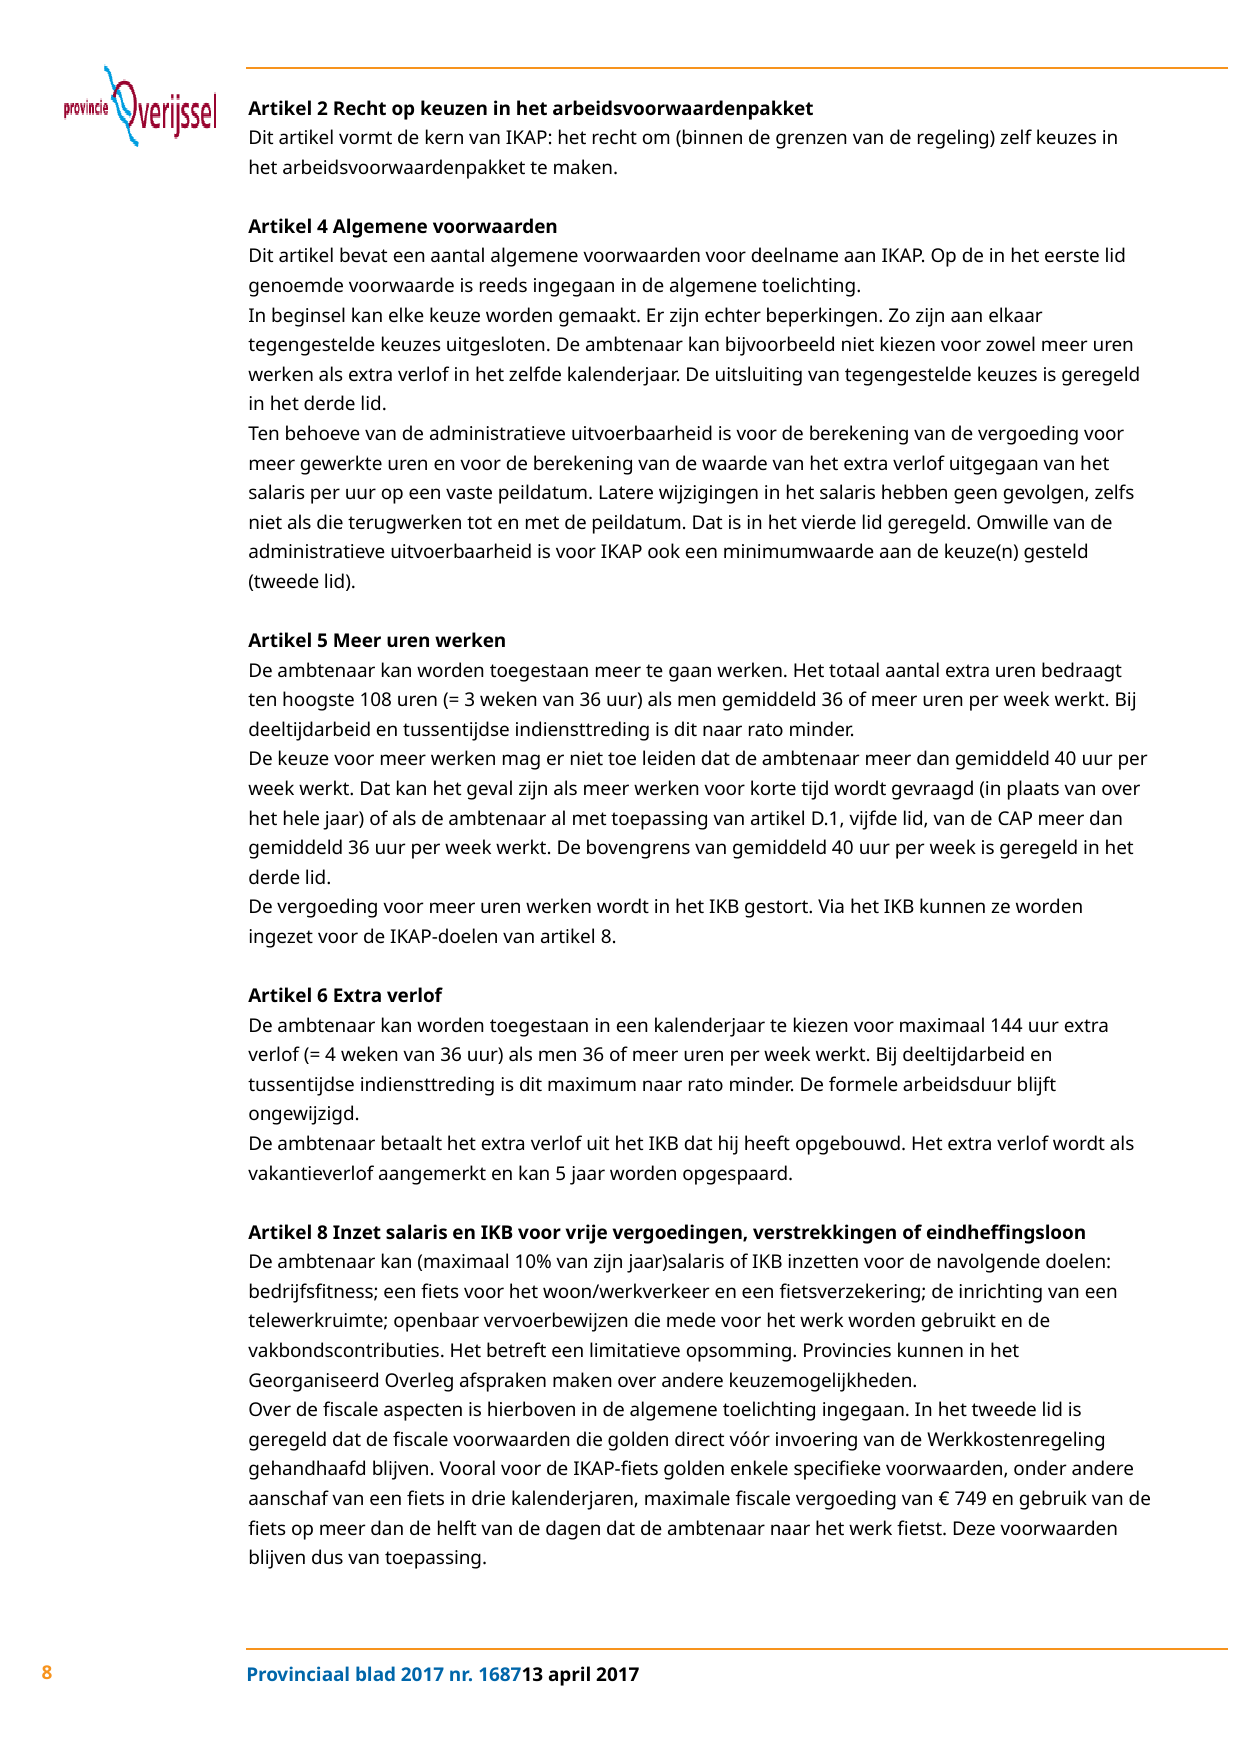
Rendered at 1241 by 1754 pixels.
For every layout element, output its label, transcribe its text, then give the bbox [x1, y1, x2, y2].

text In beginsel kan elke keuze worden gemaakt. Er zijn echter beperkingen. Zo zijn aan elkaar tegengestelde keuzes uitgesloten. De ambtenaar kan bijvoorbeeld niet kiezen voor zowel meer uren werken als extra verlof in het zelfde kalenderjaar. De uitsluiting van tegengestelde keuzes is geregeld in het derde lid. [248, 302, 1152, 416]
picture [41, 47, 231, 172]
text Artikel 4 Algemene voorwaarden [248, 213, 1152, 239]
text De keuze voor meer werken mag er niet toe leiden dat de ambtenaar meer dan gemiddeld 40 uur per week werkt. Dat kan het geval zijn als meer werken voor korte tijd wordt gevraagd (in plaats van over het hele jaar) of als de ambtenaar al met toepassing van artikel D.1, vijfde lid, van de CAP meer dan gemiddeld 36 uur per week werkt. De bovengrens van gemiddeld 40 uur per week is geregeld in het derde lid. [248, 746, 1152, 890]
text De ambtenaar kan worden toegestaan in een kalenderjaar te kiezen voor maximaal 144 uur extra verlof (= 4 weken van 36 uur) als men 36 of meer uren per week werkt. Bij deeltijdarbeid en tussentijdse indiensttreding is dit maximum naar rato minder. De formele arbeidsduur blijft ongewijzigd. [248, 1012, 1152, 1126]
text Dit artikel bevat een aantal algemene voorwaarden voor deelname aan IKAP. Op de in het eerste lid genoemde voorwaarde is reeds ingegaan in de algemene toelichting. [248, 243, 1152, 298]
text Ten behoeve van de administratieve uitvoerbaarheid is voor de berekening van de vergoeding voor meer gewerkte uren en voor de berekening van de waarde van het extra verlof uitgegaan van het salaris per uur op een vaste peildatum. Latere wijzigingen in het salaris hebben geen gevolgen, zelfs niet als die terugwerken tot en met de peildatum. Dat is in het vierde lid geregeld. Omwille van de administratieve uitvoerbaarheid is voor IKAP ook een minimumwaarde aan de keuze(n) gesteld (tweede lid). [248, 420, 1152, 594]
text De ambtenaar betaalt het extra verlof uit het IKB dat hij heeft opgebouwd. Het extra verlof wordt als vakantieverlof aangemerkt en kan 5 jaar worden opgespaard. [248, 1130, 1152, 1186]
text Dit artikel vormt de kern van IKAP: het recht om (binnen de grenzen van de regeling) zelf keuzes in het arbeidsvoorwaardenpakket te maken. [248, 124, 1152, 180]
text De vergoeding voor meer uren werken wordt in het IKB gestort. Via het IKB kunnen ze worden ingezet voor de IKAP-doelen van artikel 8. [248, 893, 1152, 949]
text De ambtenaar kan worden toegestaan meer te gaan werken. Het totaal aantal extra uren bedraagt ten hoogste 108 uren (= 3 weken van 36 uur) als men gemiddeld 36 of meer uren per week werkt. Bij deeltijdarbeid en tussentijdse indiensttreding is dit naar rato minder. [248, 657, 1152, 742]
text Artikel 6 Extra verlof [248, 982, 1152, 1008]
text Over de fiscale aspecten is hierboven in de algemene toelichting ingegaan. In het tweede lid is geregeld dat de fiscale voorwaarden die golden direct vóór invoering van de Werkkostenregeling gehandhaafd blijven. Vooral voor de IKAP-fiets golden enkele specifieke voorwaarden, onder andere aanschaf van een fiets in drie kalenderjaren, maximale fiscale vergoeding van € 749 en gebruik van de fiets op meer dan de helft van de dagen dat de ambtenaar naar het werk fietst. Deze voorwaarden blijven dus van toepassing. [248, 1396, 1152, 1570]
text Artikel 8 Inzet salaris en IKB voor vrije vergoedingen, verstrekkingen of eindheffingsloon [248, 1219, 1152, 1245]
text Artikel 2 Recht op keuzen in het arbeidsvoorwaardenpakket [248, 95, 1152, 121]
text Artikel 5 Meer uren werken [248, 627, 1152, 653]
text De ambtenaar kan (maximaal 10% van zijn jaar)salaris of IKB inzetten voor de navolgende doelen: bedrijfsfitness; een fiets voor het woon/werkverkeer en een fietsverzekering; de inrichting van een telewerkruimte; openbaar vervoerbewijzen die mede voor het werk worden gebruikt en de vakbondscontributies. Het betreft een limitatieve opsomming. Provincies kunnen in het Georganiseerd Overleg afspraken maken over andere keuzemogelijkheden. [248, 1248, 1152, 1393]
